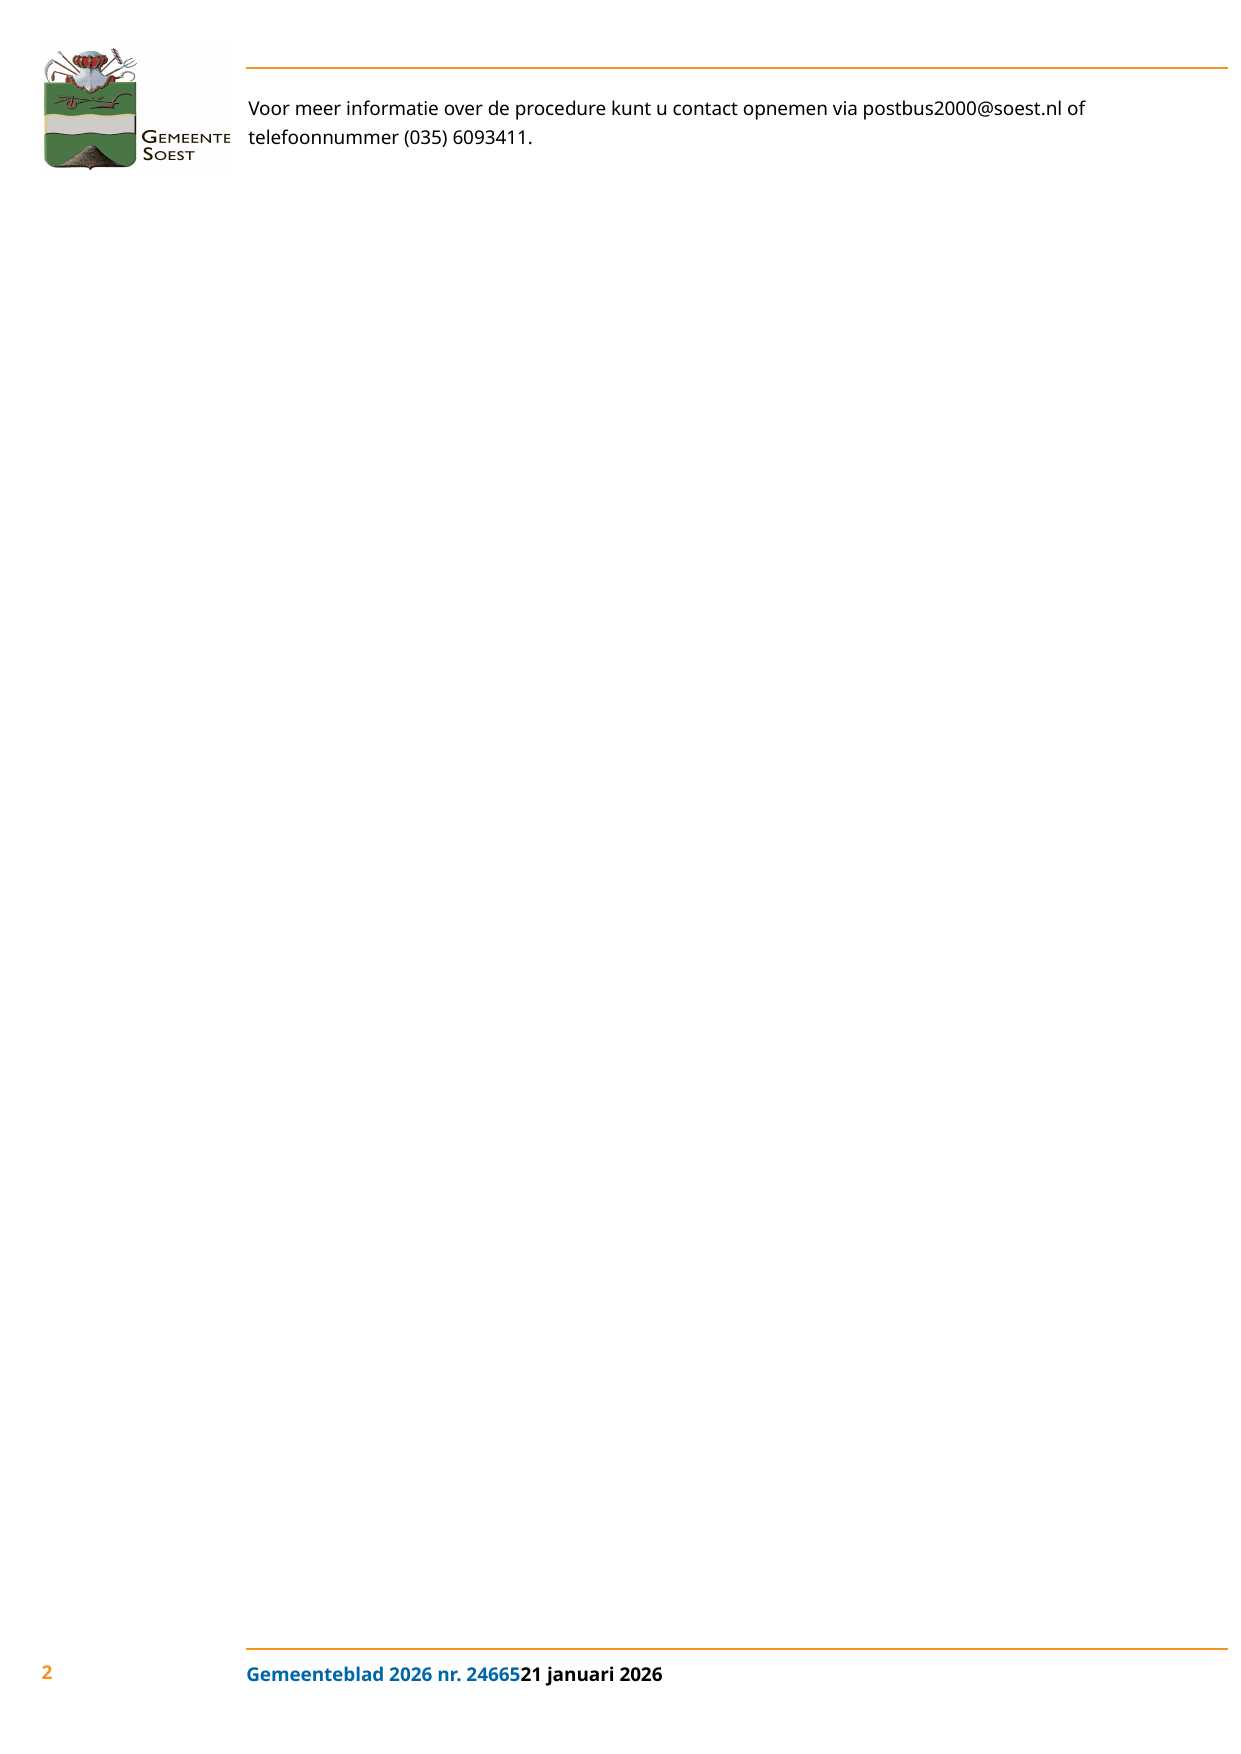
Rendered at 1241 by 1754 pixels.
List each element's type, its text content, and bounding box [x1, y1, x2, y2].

text Voor meer informatie over de procedure kunt u contact opnemen via postbus2000@soest.nl of telefoonnummer (035) 6093411. [248, 95, 1152, 150]
picture [41, 47, 231, 172]
